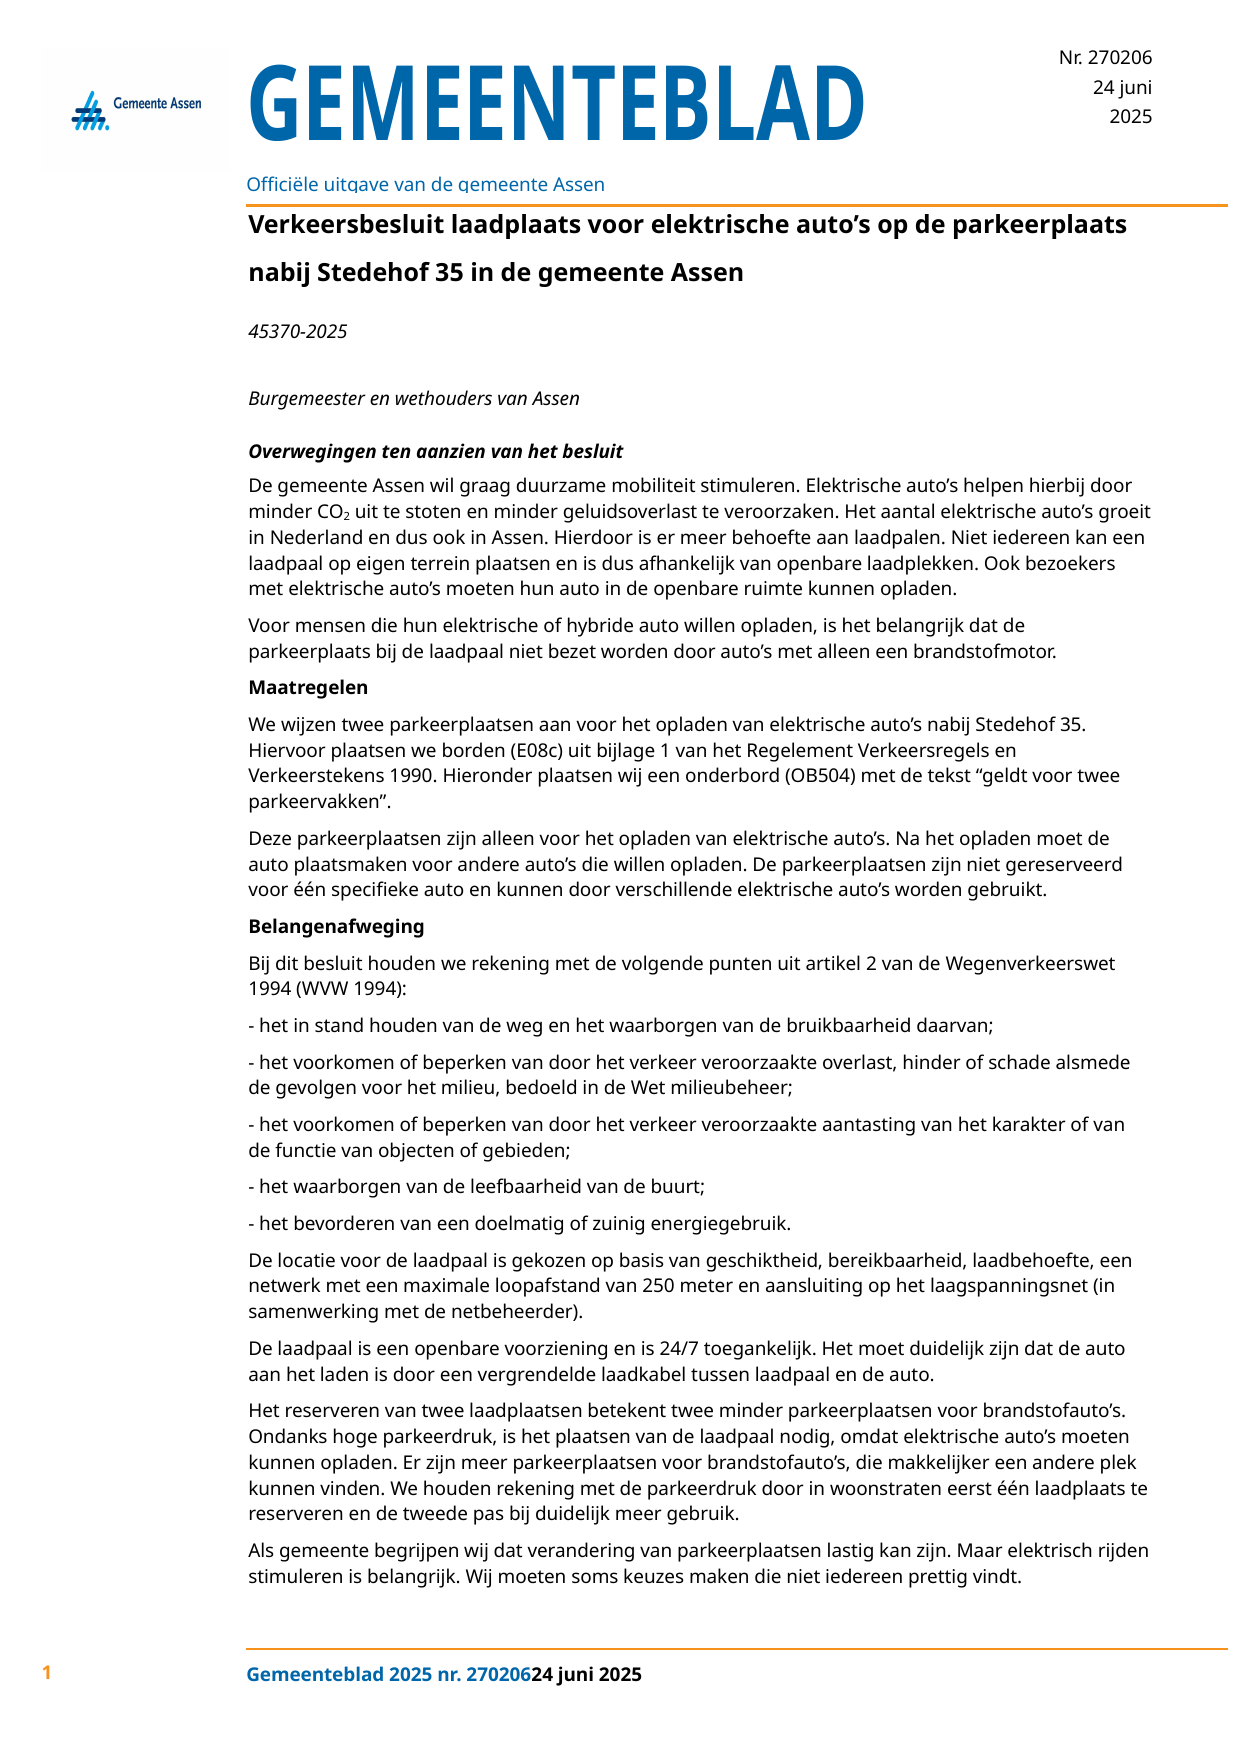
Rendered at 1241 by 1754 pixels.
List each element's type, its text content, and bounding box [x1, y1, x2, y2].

text Burgemeester en wethouders van Assen [248, 386, 1152, 411]
text - het waarborgen van de leefbaarheid van de buurt; [248, 1174, 1152, 1199]
text Overwegingen ten aanzien van het besluit [248, 438, 1152, 464]
text - het voorkomen of beperken van door het verkeer veroorzaakte aantasting van het karakter of van de functie van objecten of gebieden; [248, 1111, 1152, 1163]
text Voor mensen die hun elektrische of hybride auto willen opladen, is het belangrijk dat de parkeerplaats bij de laadpaal niet bezet worden door auto’s met alleen een brandstofmotor. [248, 612, 1152, 663]
text 45370-2025 [248, 318, 1152, 344]
text Bij dit besluit houden we rekening met de volgende punten uit artikel 2 van de Wegenverkeerswet 1994 (WVW 1994): [248, 950, 1152, 1001]
text Belangenafweging [248, 913, 1152, 939]
text Maatregelen [248, 674, 1152, 700]
text De locatie voor de laadpaal is gekozen op basis van geschiktheid, bereikbaarheid, laadbehoefte, een netwerk met een maximale loopafstand van 250 meter en aansluiting op het laagspanningsnet (in samenwerking met de netbeheerder). [248, 1247, 1152, 1324]
picture [41, 47, 231, 172]
text - het bevorderen van een doelmatig of zuinig energiegebruik. [248, 1210, 1152, 1236]
text Het reserveren van twee laadplaatsen betekent twee minder parkeerplaatsen voor brandstofauto’s. Ondanks hoge parkeerdruk, is het plaatsen van de laadpaal nodig, omdat elektrische auto’s moeten kunnen opladen. Er zijn meer parkeerplaatsen voor brandstofauto’s, die makkelijker een andere plek kunnen vinden. We houden rekening met de parkeerdruk door in woonstraten eerst één laadplaats te reserveren en de tweede pas bij duidelijk meer gebruik. [248, 1397, 1152, 1526]
text Als gemeente begrijpen wij dat verandering van parkeerplaatsen lastig kan zijn. Maar elektrisch rijden stimuleren is belangrijk. Wij moeten soms keuzes maken die niet iedereen prettig vindt. [248, 1537, 1152, 1588]
text We wijzen twee parkeerplaatsen aan voor het opladen van elektrische auto’s nabij Stedehof 35. Hiervoor plaatsen we borden (E08c) uit bijlage 1 van het Regelement Verkeersregels en Verkeerstekens 1990. Hieronder plaatsen wij een onderbord (OB504) met de tekst “geldt voor twee parkeervakken”. [248, 711, 1152, 814]
text - het in stand houden van de weg en het waarborgen van de bruikbaarheid daarvan; [248, 1012, 1152, 1038]
text - het voorkomen of beperken van door het verkeer veroorzaakte overlast, hinder of schade alsmede de gevolgen voor het milieu, bedoeld in de Wet milieubeheer; [248, 1049, 1152, 1100]
text De laadpaal is een openbare voorziening en is 24/7 toegankelijk. Het moet duidelijk zijn dat de auto aan het laden is door een vergrendelde laadkabel tussen laadpaal en de auto. [248, 1335, 1152, 1387]
text Deze parkeerplaatsen zijn alleen voor het opladen van elektrische auto’s. Na het opladen moet de auto plaatsmaken voor andere auto’s die willen opladen. De parkeerplaatsen zijn niet gereserveerd voor één specifieke auto en kunnen door verschillende elektrische auto’s worden gebruikt. [248, 825, 1152, 902]
text Verkeersbesluit laadplaats voor elektrische auto’s op de parkeerplaats nabij Stedehof 35 in de gemeente Assen [248, 207, 1152, 288]
text De gemeente Assen wil graag duurzame mobiliteit stimuleren. Elektrische auto’s helpen hierbij door minder CO2 uit te stoten en minder geluidsoverlast te veroorzaken. Het aantal elektrische auto’s groeit in Nederland en dus ook in Assen. Hierdoor is er meer behoefte aan laadpalen. Niet iedereen kan een laadpaal op eigen terrein plaatsen en is dus afhankelijk van openbare laadplekken. Ook bezoekers met elektrische auto’s moeten hun auto in de openbare ruimte kunnen opladen. [248, 472, 1152, 601]
